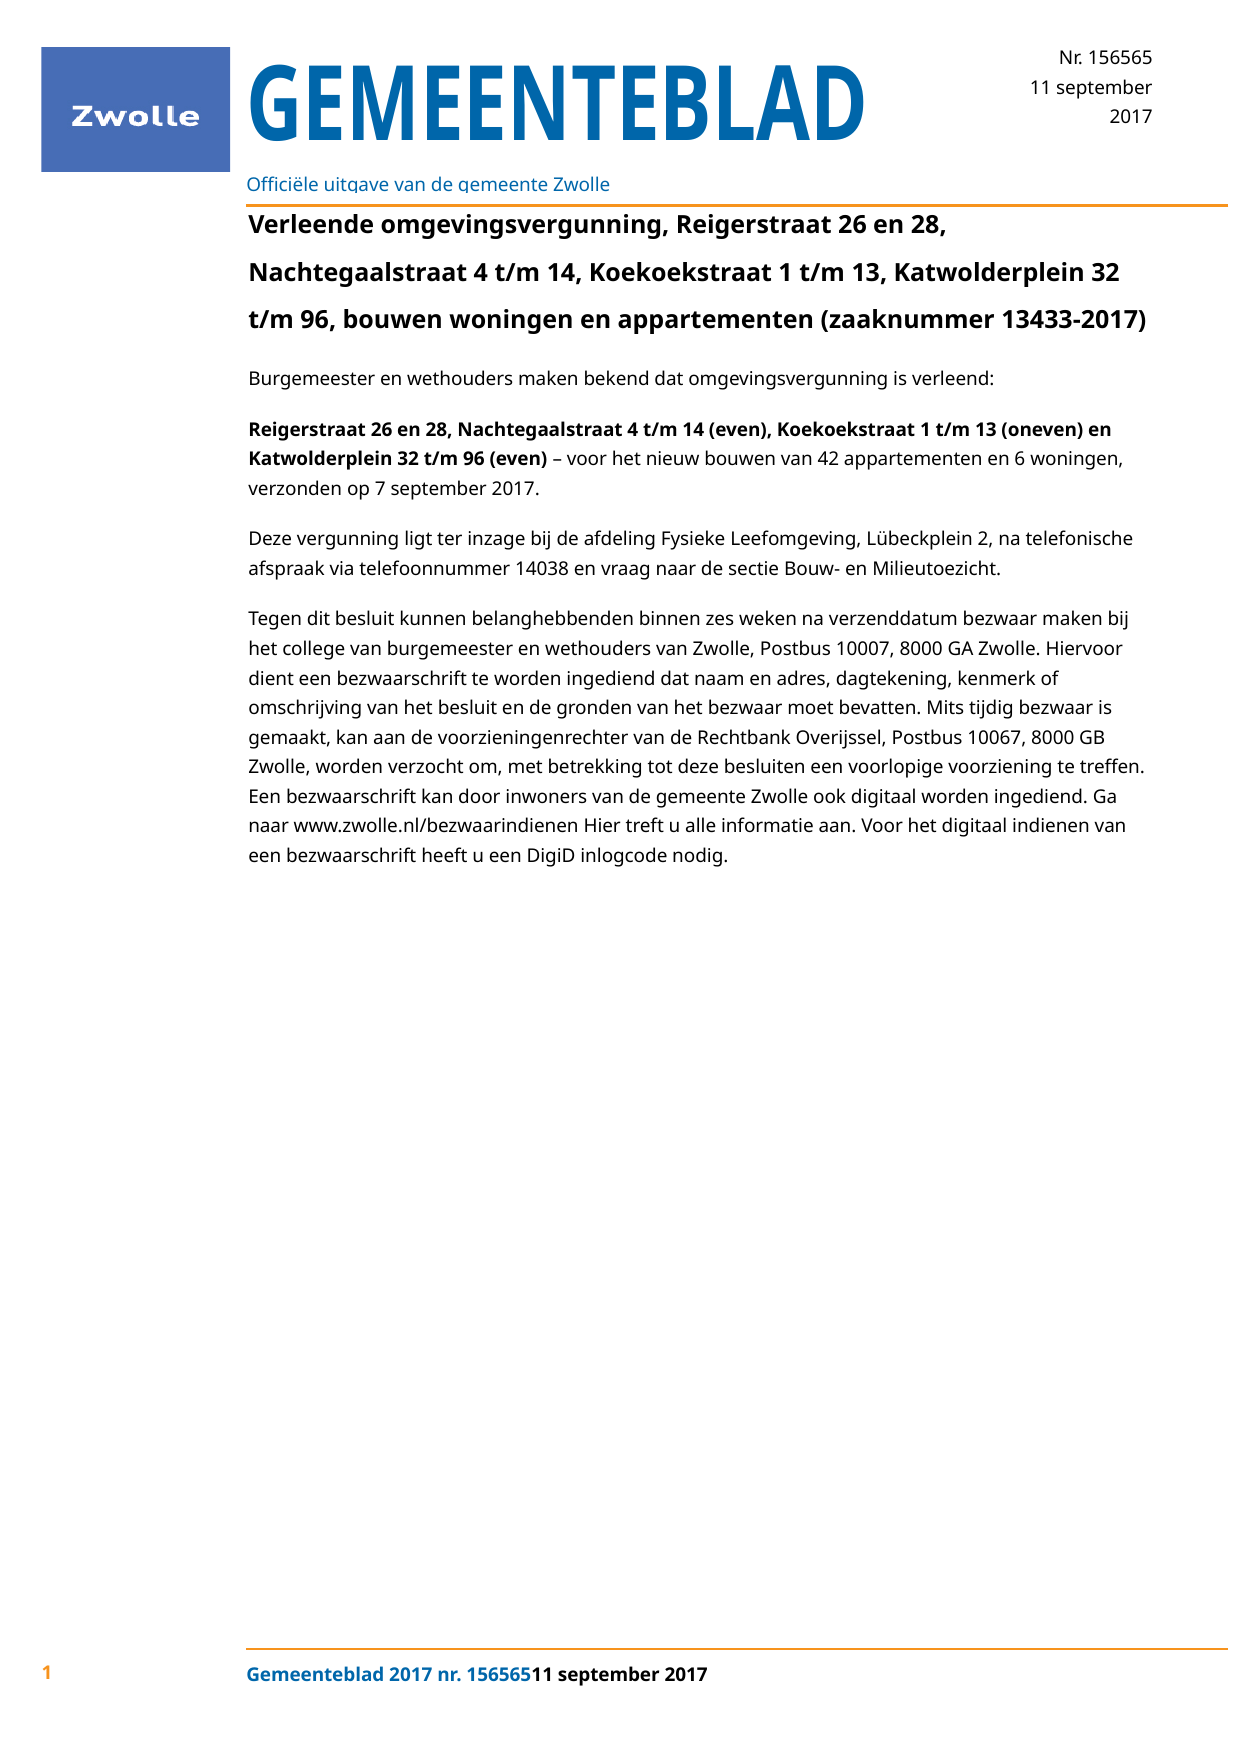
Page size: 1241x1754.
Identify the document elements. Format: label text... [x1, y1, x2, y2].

text Reigerstraat 26 en 28, Nachtegaalstraat 4 t/m 14 (even), Koekoekstraat 1 t/m 13 (oneven) en Katwolderplein 32 t/m 96 (even) – voor het nieuw bouwen van 42 appartementen en 6 woningen, verzonden op 7 september 2017. [248, 416, 1152, 501]
picture [41, 47, 231, 172]
text Tegen dit besluit kunnen belanghebbenden binnen zes weken na verzenddatum bezwaar maken bij het college van burgemeester en wethouders van Zwolle, Postbus 10007, 8000 GA Zwolle. Hiervoor dient een bezwaarschrift te worden ingediend dat naam en adres, dagtekening, kenmerk of omschrijving van het besluit en de gronden van het bezwaar moet bevatten. Mits tijdig bezwaar is gemaakt, kan aan de voorzieningenrechter van de Rechtbank Overijssel, Postbus 10067, 8000 GB Zwolle, worden verzocht om, met betrekking tot deze besluiten een voorlopige voorziening te treffen. Een bezwaarschrift kan door inwoners van de gemeente Zwolle ook digitaal worden ingediend. Ga naar www.zwolle.nl/bezwaarindienen Hier treft u alle informatie aan. Voor het digitaal indienen van een bezwaarschrift heeft u een DigiD inlogcode nodig. [248, 606, 1152, 868]
text Deze vergunning ligt ter inzage bij de afdeling Fysieke Leefomgeving, Lübeckplein 2, na telefonische afspraak via telefoonnummer 14038 en vraag naar de sectie Bouw- en Milieutoezicht. [248, 526, 1152, 581]
text Verleende omgevingsvergunning, Reigerstraat 26 en 28, Nachtegaalstraat 4 t/m 14, Koekoekstraat 1 t/m 13, Katwolderplein 32 t/m 96, bouwen woningen en appartementen (zaaknummer 13433-2017) [248, 207, 1152, 336]
text Burgemeester en wethouders maken bekend dat omgevingsvergunning is verleend: [248, 366, 1152, 391]
